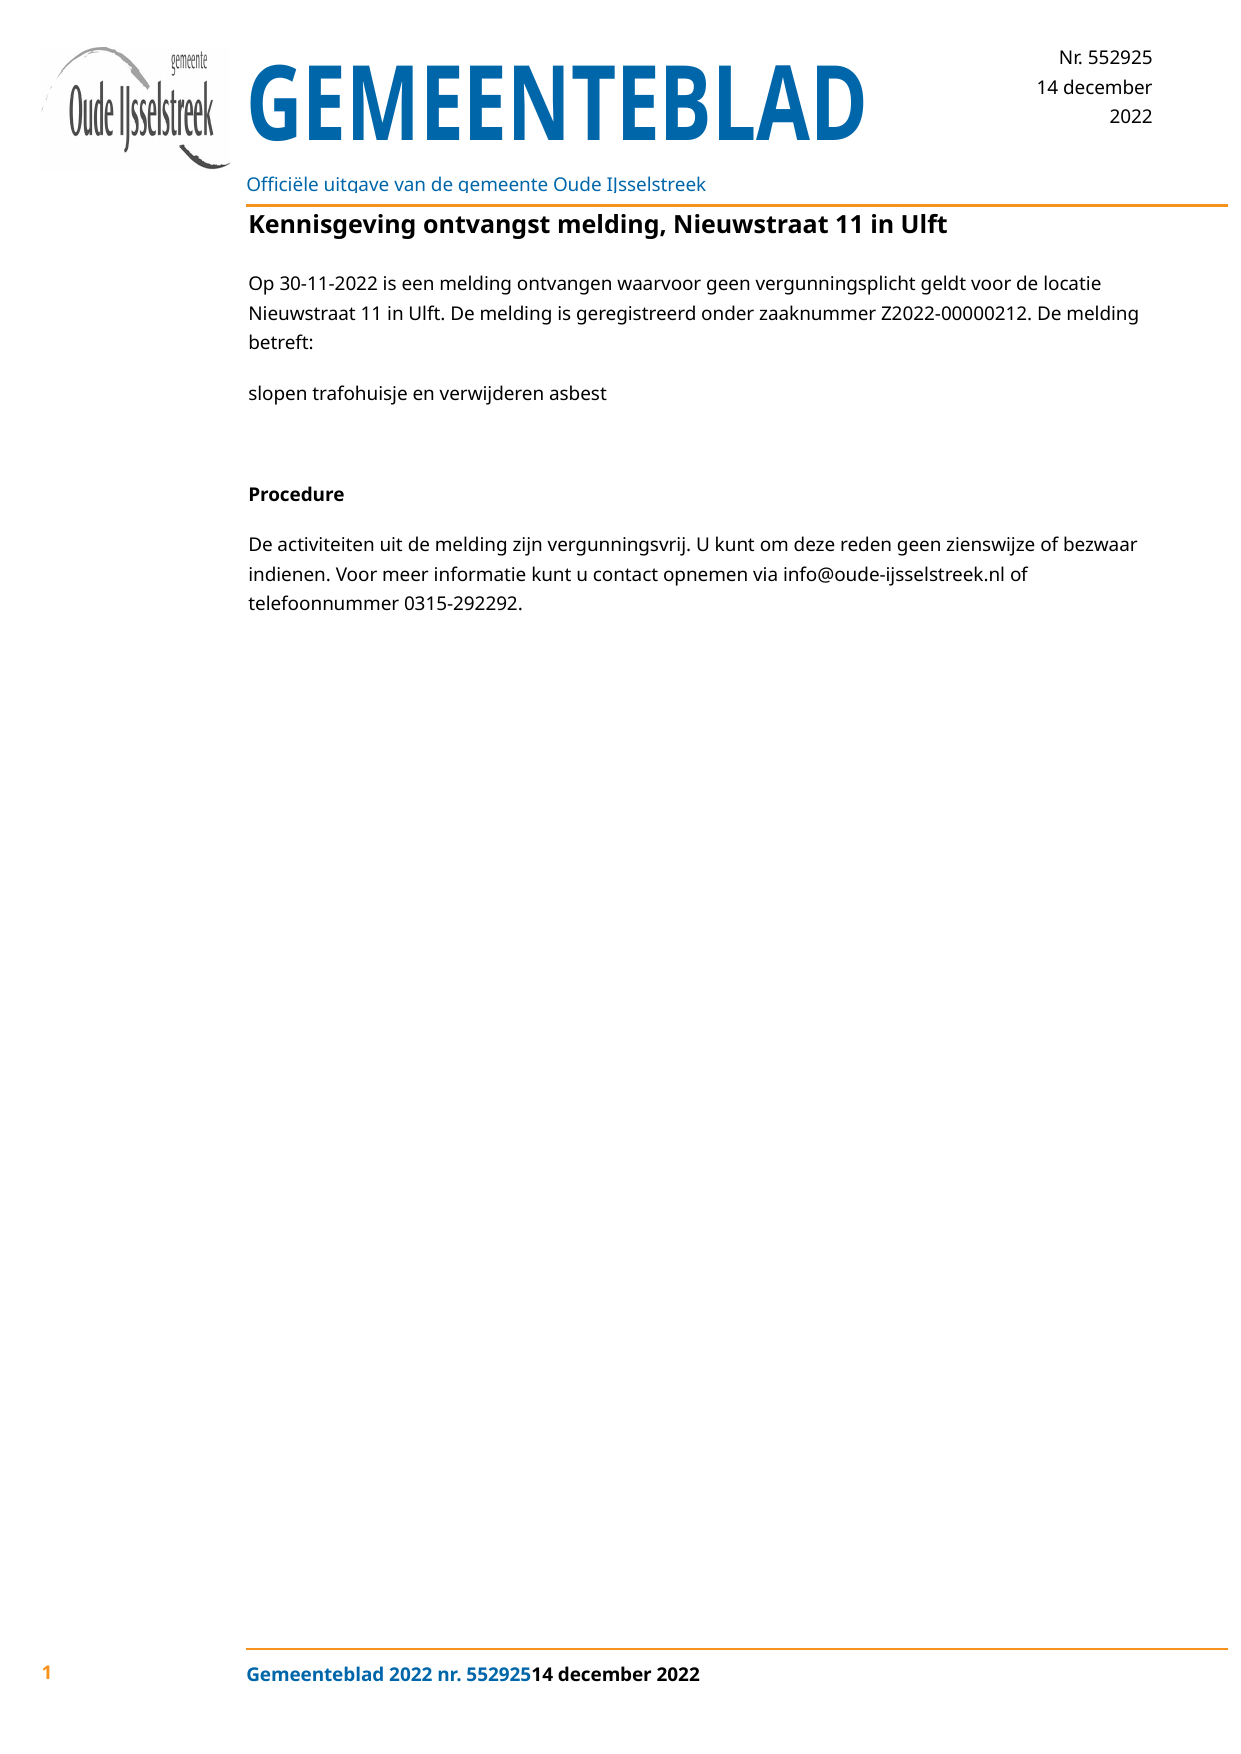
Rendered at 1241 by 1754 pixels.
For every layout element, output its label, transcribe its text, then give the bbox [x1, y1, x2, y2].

text slopen trafohuisje en verwijderen asbest [248, 380, 1152, 406]
picture [41, 47, 231, 172]
text Kennisgeving ontvangst melding, Nieuwstraat 11 in Ulft [248, 207, 1152, 241]
text Procedure [248, 481, 1152, 506]
text Op 30-11-2022 is een melding ontvangen waarvoor geen vergunningsplicht geldt voor de locatie Nieuwstraat 11 in Ulft. De melding is geregistreerd onder zaaknummer Z2022-00000212. De melding betreft: [248, 270, 1152, 355]
text De activiteiten uit de melding zijn vergunningsvrij. U kunt om deze reden geen zienswijze of bezwaar indienen. Voor meer informatie kunt u contact opnemen via info@oude-ijsselstreek.nl of telefoonnummer 0315-292292. [248, 531, 1152, 616]
